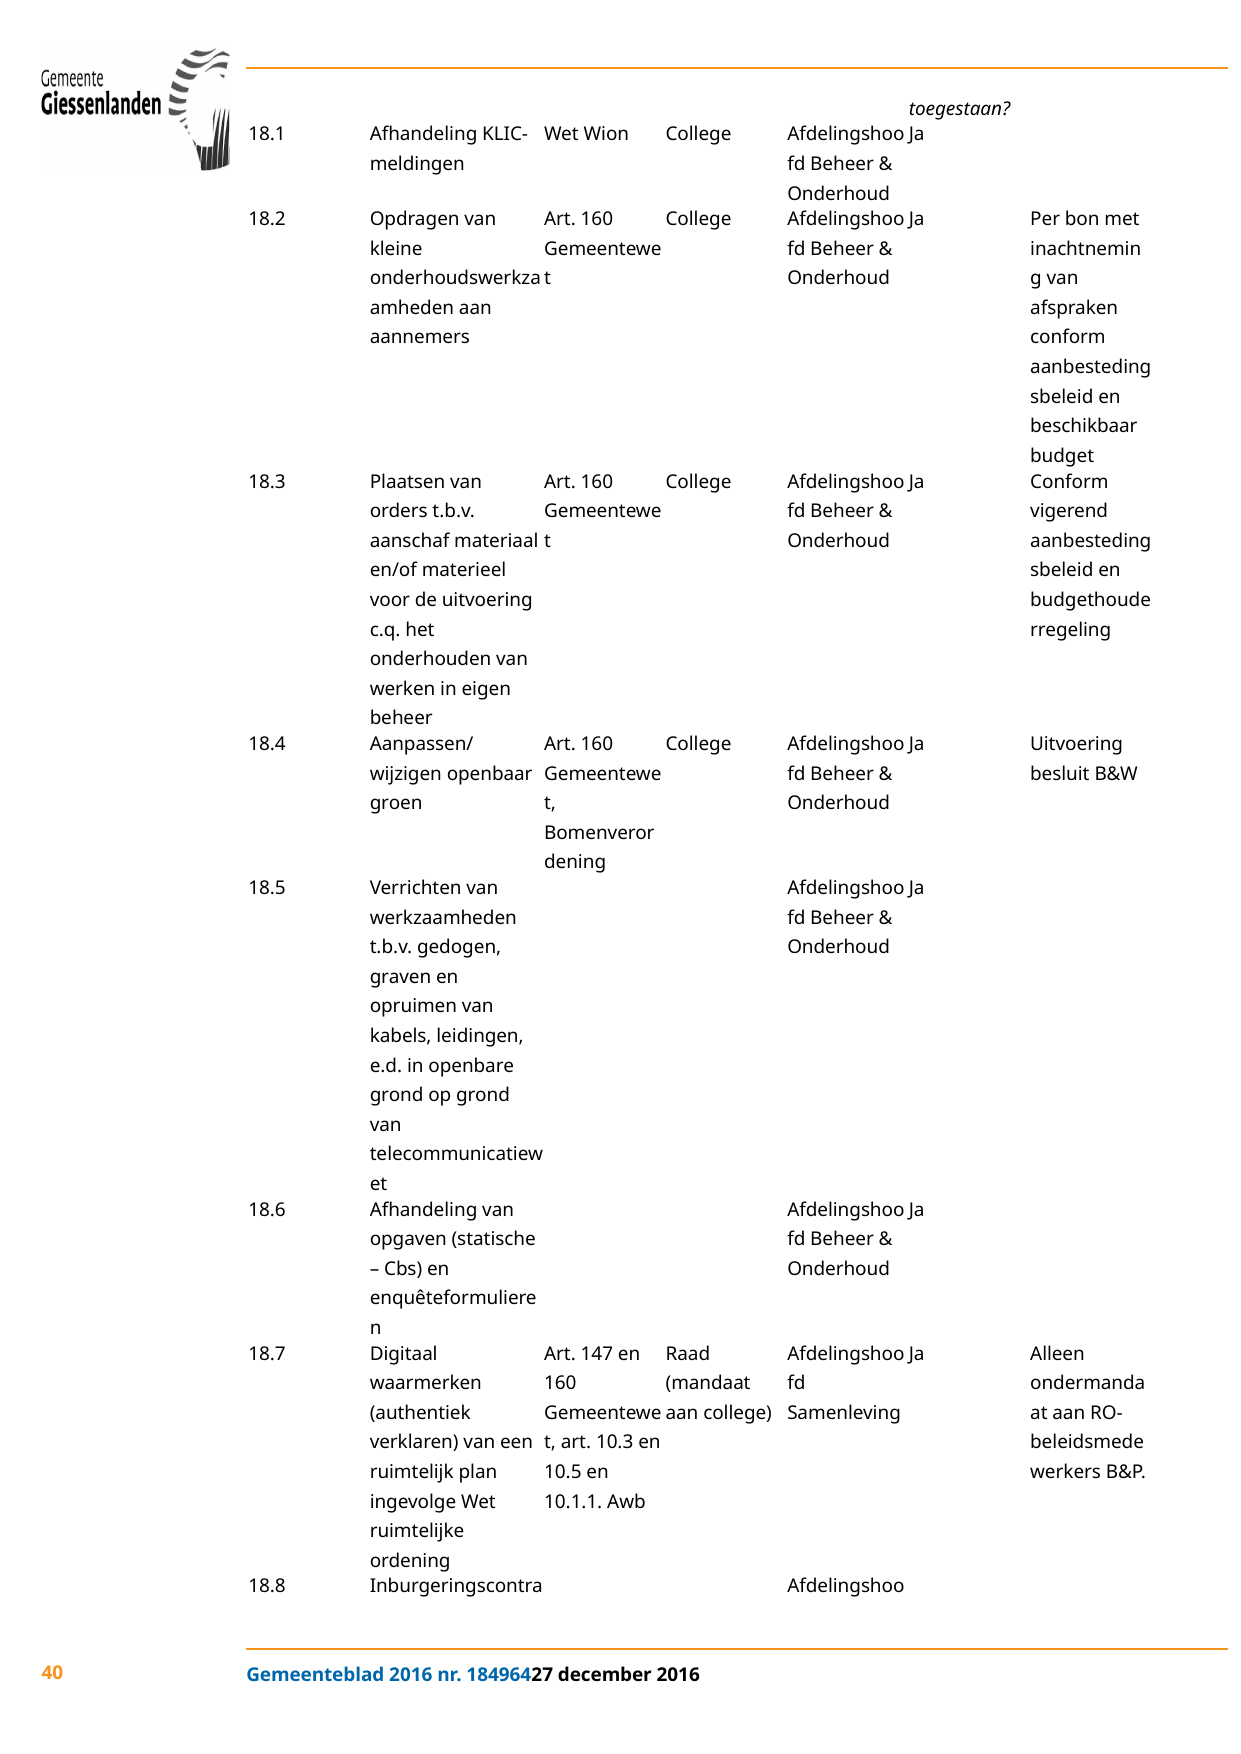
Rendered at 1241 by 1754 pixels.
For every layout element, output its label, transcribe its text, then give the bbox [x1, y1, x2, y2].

table_cell [1030, 1573, 1152, 1598]
table_cell 18.5 [248, 874, 369, 1196]
table_cell [1030, 874, 1152, 1196]
table_cell Ja [909, 874, 1030, 1196]
table_cell Art. 160 Gemeentewet [544, 468, 665, 730]
table_cell [544, 874, 665, 1196]
table_cell 18.3 [248, 468, 369, 730]
table_cell Raad (mandaat aan college) [665, 1340, 787, 1573]
table_cell Art. 160 Gemeentewet, Bomenverordening [544, 730, 665, 874]
table_cell Ja [909, 468, 1030, 730]
table_header [370, 95, 544, 121]
table_header [544, 95, 665, 121]
table_cell Afdelingshoofd Samenleving [787, 1340, 908, 1573]
table_cell Afdelingshoo [787, 1573, 908, 1598]
table_cell [665, 1573, 787, 1598]
table_header [248, 95, 369, 121]
table_cell [1030, 121, 1152, 205]
table_cell College [665, 468, 787, 730]
table_cell Aanpassen/wijzigen openbaar groen [370, 730, 544, 874]
picture [41, 47, 231, 172]
table_cell [544, 1573, 665, 1598]
table_cell 18.1 [248, 121, 369, 205]
table_cell Afdelingshoofd Beheer & Onderhoud [787, 1196, 908, 1340]
table_cell [909, 1573, 1030, 1598]
table_cell Afhandeling KLIC-meldingen [370, 121, 544, 205]
table_cell Ja [909, 121, 1030, 205]
table_cell Art. 147 en 160 Gemeentewet, art. 10.3 en 10.5 en 10.1.1. Awb [544, 1340, 665, 1573]
table_cell Plaatsen van orders t.b.v. aanschaf materiaal en/of materieel voor de uitvoering c.q. het onderhouden van werken in eigen beheer [370, 468, 544, 730]
table_cell 18.2 [248, 205, 369, 468]
table_cell Conform vigerend aanbestedingsbeleid en budgethouderregeling [1030, 468, 1152, 730]
table_cell Per bon met inachtneming van afspraken conform aanbestedingsbeleid en beschikbaar budget [1030, 205, 1152, 468]
table_cell Afdelingshoofd Beheer & Onderhoud [787, 874, 908, 1196]
table_header toegestaan? [909, 95, 1030, 121]
table_cell Ja [909, 1196, 1030, 1340]
table_cell Afdelingshoofd Beheer & Onderhoud [787, 730, 908, 874]
table_cell 18.7 [248, 1340, 369, 1573]
table_cell Alleen ondermandaat aan RO-beleidsmedewerkers B&P. [1030, 1340, 1152, 1573]
table_cell Ja [909, 205, 1030, 468]
table_cell Afdelingshoofd Beheer & Onderhoud [787, 468, 908, 730]
table_cell Afdelingshoofd Beheer & Onderhoud [787, 205, 908, 468]
table_cell [665, 874, 787, 1196]
table_cell Opdragen van kleine onderhoudswerkzaamheden aan aannemers [370, 205, 544, 468]
table_cell Wet Wion [544, 121, 665, 205]
table_cell Digitaal waarmerken (authentiek verklaren) van een ruimtelijk plan ingevolge Wet ruimtelijke ordening [370, 1340, 544, 1573]
table_cell [665, 1196, 787, 1340]
table_cell College [665, 730, 787, 874]
table_cell 18.8 [248, 1573, 369, 1598]
table_header [787, 95, 908, 121]
table_cell Inburgeringscontra [370, 1573, 544, 1598]
table_header [1030, 95, 1152, 121]
table_cell College [665, 121, 787, 205]
table_cell Afdelingshoofd Beheer & Onderhoud [787, 121, 908, 205]
table_header [665, 95, 787, 121]
table_cell [1030, 1196, 1152, 1340]
table_cell Art. 160 Gemeentewet [544, 205, 665, 468]
table_cell Ja [909, 1340, 1030, 1573]
table_cell [544, 1196, 665, 1340]
table_cell Verrichten van werkzaamheden t.b.v. gedogen, graven en opruimen van kabels, leidingen, e.d. in openbare grond op grond van telecommunicatiewet [370, 874, 544, 1196]
table_cell Ja [909, 730, 1030, 874]
table_cell 18.6 [248, 1196, 369, 1340]
table_cell 18.4 [248, 730, 369, 874]
table_cell Afhandeling van opgaven (statische – Cbs) en enquêteformulieren [370, 1196, 544, 1340]
table_cell Uitvoering besluit B&W [1030, 730, 1152, 874]
table_cell College [665, 205, 787, 468]
